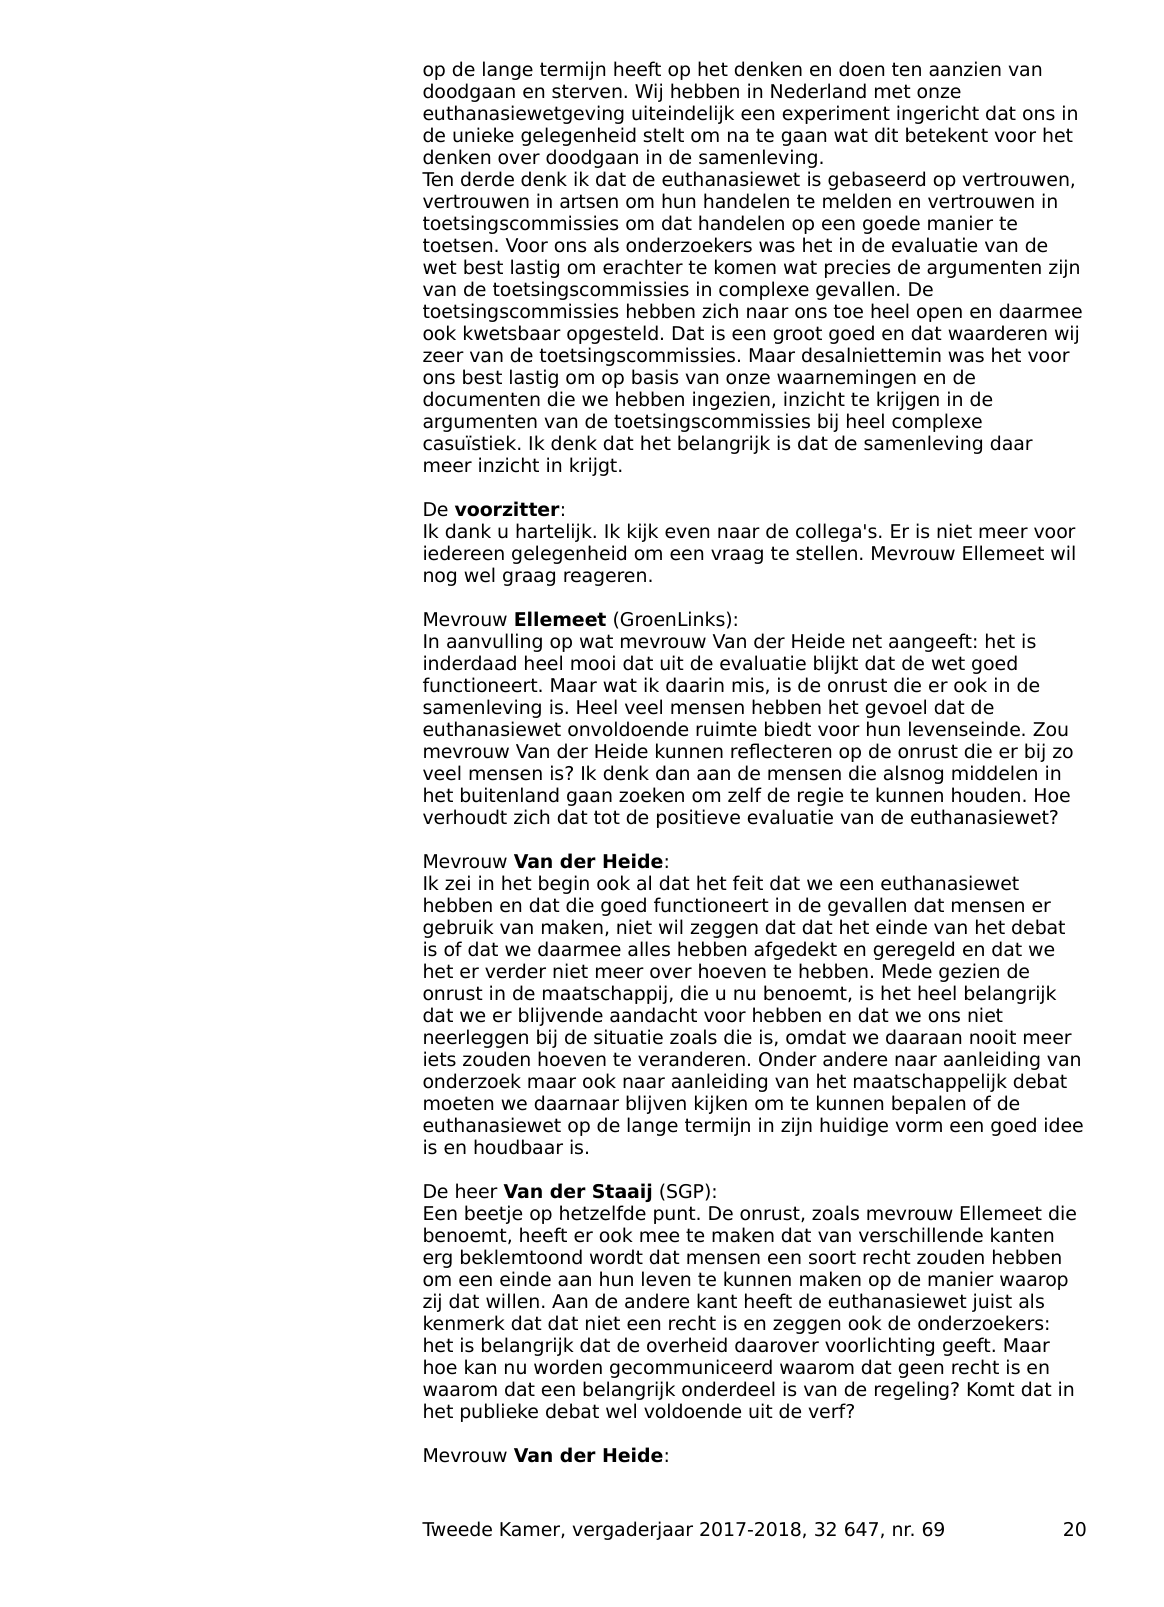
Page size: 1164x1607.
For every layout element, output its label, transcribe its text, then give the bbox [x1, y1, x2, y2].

text Ten derde denk ik dat de euthanasiewet is gebaseerd op vertrouwen, vertrouwen in artsen om hun handelen te melden en vertrouwen in toetsingscommissies om dat handelen op een goede manier te toetsen. Voor ons als onderzoekers was het in de evaluatie van de wet best lastig om erachter te komen wat precies de argumenten zijn van de toetsingscommissies in complexe gevallen. De toetsingscommissies hebben zich naar ons toe heel open en daarmee ook kwetsbaar opgesteld. Dat is een groot goed en dat waarderen wij zeer van de toetsingscommissies. Maar desalniettemin was het voor ons best lastig om op basis van onze waarnemingen en de documenten die we hebben ingezien, inzicht te krijgen in de argumenten van de toetsingscommissies bij heel complexe casuïstiek. Ik denk dat het belangrijk is dat de samenleving daar meer inzicht in krijgt. [422, 169, 1087, 477]
text op de lange termijn heeft op het denken en doen ten aanzien van doodgaan en sterven. Wij hebben in Nederland met onze euthanasiewetgeving uiteindelijk een experiment ingericht dat ons in de unieke gelegenheid stelt om na te gaan wat dit betekent voor het denken over doodgaan in de samenleving. [422, 59, 1087, 169]
text Mevrouw Ellemeet (GroenLinks): [422, 609, 1087, 631]
text Mevrouw Van der Heide: [422, 1445, 1087, 1467]
text Een beetje op hetzelfde punt. De onrust, zoals mevrouw Ellemeet die benoemt, heeft er ook mee te maken dat van verschillende kanten erg beklemtoond wordt dat mensen een soort recht zouden hebben om een einde aan hun leven te kunnen maken op de manier waarop zij dat willen. Aan de andere kant heeft de euthanasiewet juist als kenmerk dat dat niet een recht is en zeggen ook de onderzoekers: het is belangrijk dat de overheid daarover voorlichting geeft. Maar hoe kan nu worden gecommuniceerd waarom dat geen recht is en waarom dat een belangrijk onderdeel is van de regeling? Komt dat in het publieke debat wel voldoende uit de verf? [422, 1203, 1087, 1423]
text In aanvulling op wat mevrouw Van der Heide net aangeeft: het is inderdaad heel mooi dat uit de evaluatie blijkt dat de wet goed functioneert. Maar wat ik daarin mis, is de onrust die er ook in de samenleving is. Heel veel mensen hebben het gevoel dat de euthanasiewet onvoldoende ruimte biedt voor hun levenseinde. Zou mevrouw Van der Heide kunnen reflecteren op de onrust die er bij zo veel mensen is? Ik denk dan aan de mensen die alsnog middelen in het buitenland gaan zoeken om zelf de regie te kunnen houden. Hoe verhoudt zich dat tot de positieve evaluatie van de euthanasiewet? [422, 631, 1087, 829]
text Ik zei in het begin ook al dat het feit dat we een euthanasiewet hebben en dat die goed functioneert in de gevallen dat mensen er gebruik van maken, niet wil zeggen dat dat het einde van het debat is of dat we daarmee alles hebben afgedekt en geregeld en dat we het er verder niet meer over hoeven te hebben. Mede gezien de onrust in de maatschappij, die u nu benoemt, is het heel belangrijk dat we er blijvende aandacht voor hebben en dat we ons niet neerleggen bij de situatie zoals die is, omdat we daaraan nooit meer iets zouden hoeven te veranderen. Onder andere naar aanleiding van onderzoek maar ook naar aanleiding van het maatschappelijk debat moeten we daarnaar blijven kijken om te kunnen bepalen of de euthanasiewet op de lange termijn in zijn huidige vorm een goed idee is en houdbaar is. [422, 873, 1087, 1159]
text De heer Van der Staaij (SGP): [422, 1181, 1087, 1203]
text Ik dank u hartelijk. Ik kijk even naar de collega's. Er is niet meer voor iedereen gelegenheid om een vraag te stellen. Mevrouw Ellemeet wil nog wel graag reageren. [422, 521, 1087, 587]
text De voorzitter: [422, 499, 1087, 521]
text Mevrouw Van der Heide: [422, 851, 1087, 873]
